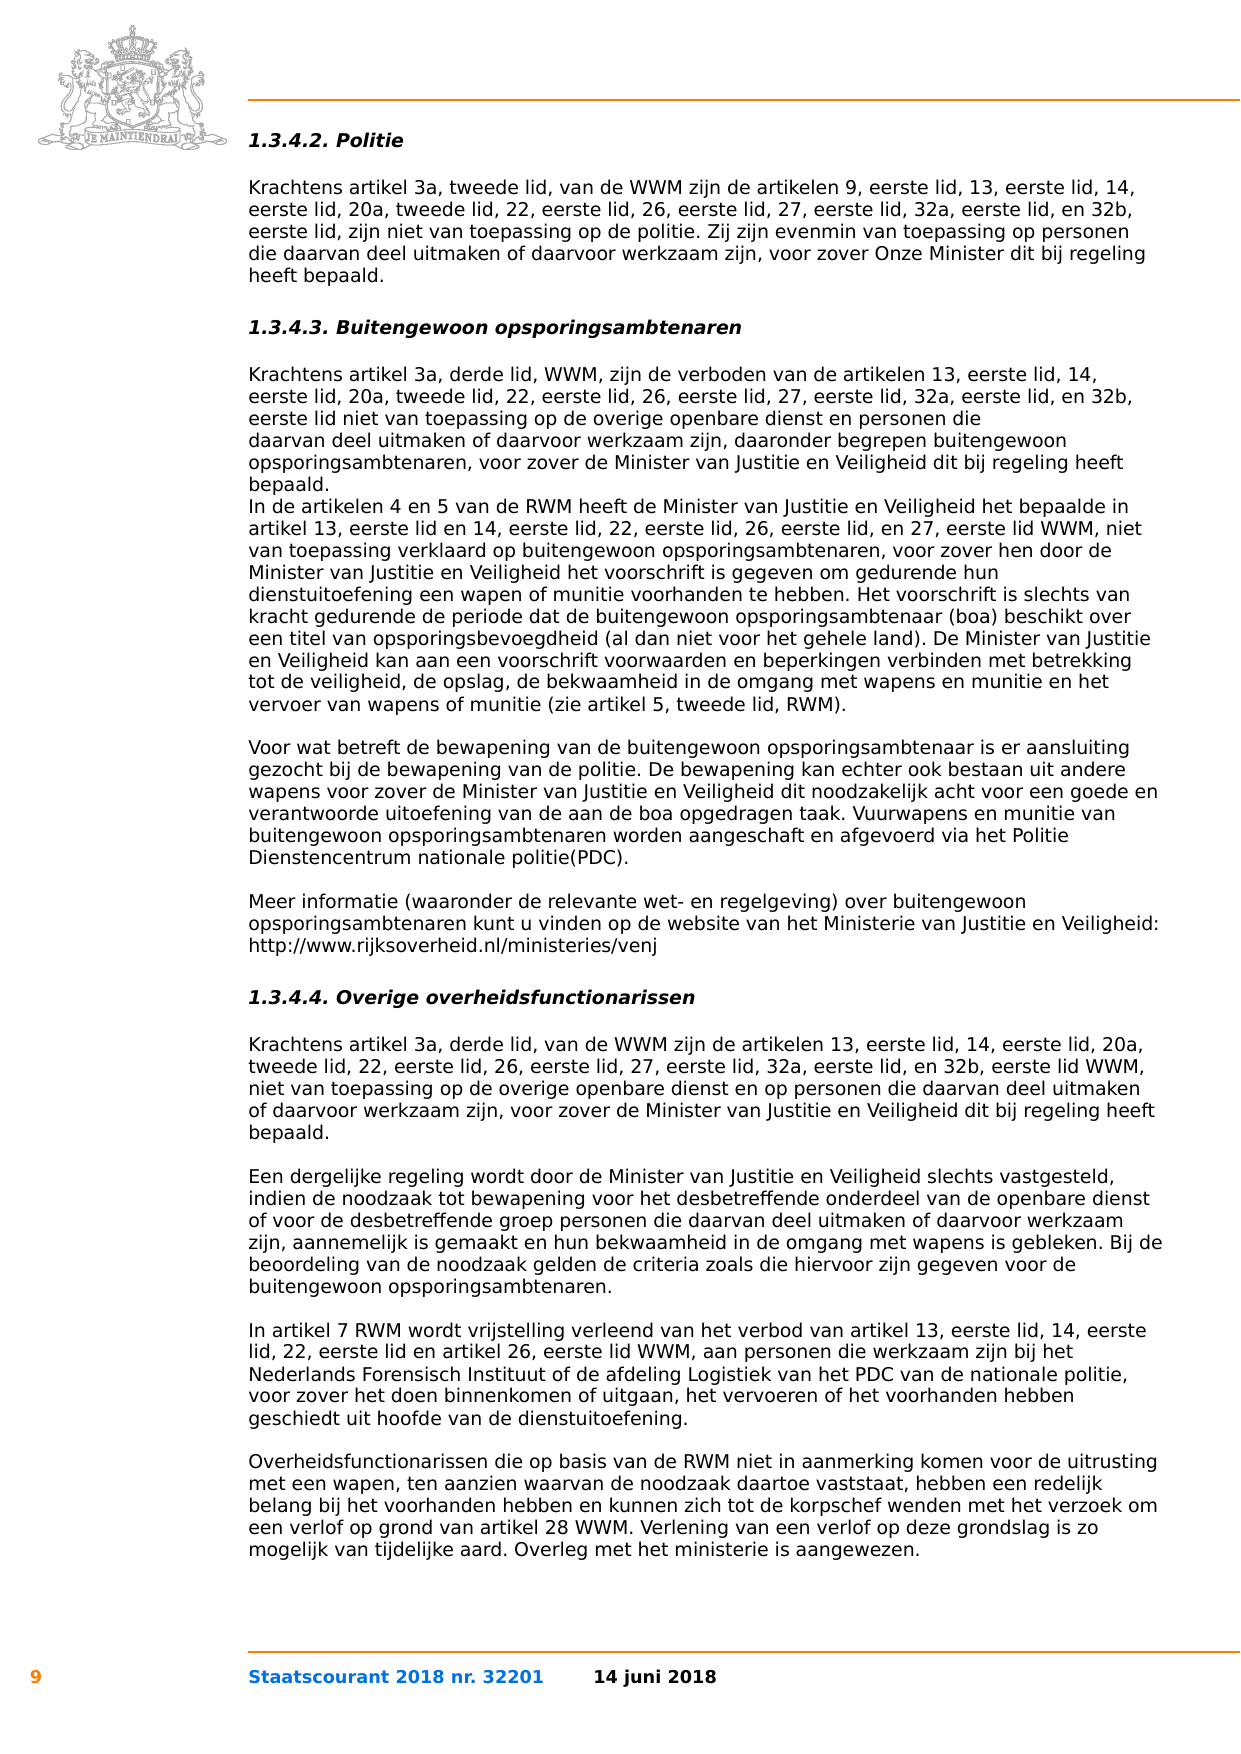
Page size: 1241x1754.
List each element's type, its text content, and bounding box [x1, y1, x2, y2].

text Krachtens artikel 3a, tweede lid, van de WWM zijn de artikelen 9, eerste lid, 13, eerste lid, 14, eerste lid, 20a, tweede lid, 22, eerste lid, 26, eerste lid, 27, eerste lid, 32a, eerste lid, en 32b, eerste lid, zijn niet van toepassing op de politie. Zij zijn evenmin van toepassing op personen die daarvan deel uitmaken of daarvoor werkzaam zijn, voor zover Onze Minister dit bij regeling heeft bepaald. [248, 177, 1163, 287]
subtitle 1.3.4.3. Buitengewoon opsporingsambtenaren [248, 317, 1163, 339]
text Overheidsfunctionarissen die op basis van de RWM niet in aanmerking komen voor de uitrusting met een wapen, ten aanzien waarvan de noodzaak daartoe vaststaat, hebben een redelijk belang bij het voorhanden hebben en kunnen zich tot de korpschef wenden met het verzoek om een verlof op grond van artikel 28 WWM. Verlening van een verlof op deze grondslag is zo mogelijk van tijdelijke aard. Overleg met het ministerie is aangewezen. [248, 1451, 1163, 1561]
text Voor wat betreft de bewapening van de buitengewoon opsporingsambtenaar is er aansluiting gezocht bij de bewapening van de politie. De bewapening kan echter ook bestaan uit andere wapens voor zover de Minister van Justitie en Veiligheid dit noodzakelijk acht voor een goede en verantwoorde uitoefening van de aan de boa opgedragen taak. Vuurwapens en munitie van buitengewoon opsporingsambtenaren worden aangeschaft en afgevoerd via het Politie Dienstencentrum nationale politie(PDC). [248, 737, 1163, 869]
text Krachtens artikel 3a, derde lid, WWM, zijn de verboden van de artikelen 13, eerste lid, 14, eerste lid, 20a, tweede lid, 22, eerste lid, 26, eerste lid, 27, eerste lid, 32a, eerste lid, en 32b, eerste lid niet van toepassing op de overige openbare dienst en personen die [248, 364, 1163, 430]
subtitle 1.3.4.4. Overige overheidsfunctionarissen [248, 987, 1163, 1009]
text Krachtens artikel 3a, derde lid, van de WWM zijn de artikelen 13, eerste lid, 14, eerste lid, 20a, tweede lid, 22, eerste lid, 26, eerste lid, 27, eerste lid, 32a, eerste lid, en 32b, eerste lid WWM, niet van toepassing op de overige openbare dienst en op personen die daarvan deel uitmaken of daarvoor werkzaam zijn, voor zover de Minister van Justitie en Veiligheid dit bij regeling heeft bepaald. [248, 1034, 1163, 1144]
subtitle 1.3.4.2. Politie [248, 130, 1163, 152]
text In de artikelen 4 en 5 van de RWM heeft de Minister van Justitie en Veiligheid het bepaalde in artikel 13, eerste lid en 14, eerste lid, 22, eerste lid, 26, eerste lid, en 27, eerste lid WWM, niet van toepassing verklaard op buitengewoon opsporingsambtenaren, voor zover hen door de Minister van Justitie en Veiligheid het voorschrift is gegeven om gedurende hun dienstuitoefening een wapen of munitie voorhanden te hebben. Het voorschrift is slechts van kracht gedurende de periode dat de buitengewoon opsporingsambtenaar (boa) beschikt over een titel van opsporingsbevoegdheid (al dan niet voor het gehele land). De Minister van Justitie en Veiligheid kan aan een voorschrift voorwaarden en beperkingen verbinden met betrekking tot de veiligheid, de opslag, de bekwaamheid in de omgang met wapens en munitie en het vervoer van wapens of munitie (zie artikel 5, tweede lid, RWM). [248, 496, 1163, 715]
text Meer informatie (waaronder de relevante wet- en regelgeving) over buitengewoon opsporingsambtenaren kunt u vinden op de website van het Ministerie van Justitie en Veiligheid: http://www.rijksoverheid.nl/ministeries/venj [248, 891, 1163, 957]
text Een dergelijke regeling wordt door de Minister van Justitie en Veiligheid slechts vastgesteld, indien de noodzaak tot bewapening voor het desbetreffende onderdeel van de openbare dienst of voor de desbetreffende groep personen die daarvan deel uitmaken of daarvoor werkzaam zijn, aannemelijk is gemaakt en hun bekwaamheid in de omgang met wapens is gebleken. Bij de beoordeling van de noodzaak gelden de criteria zoals die hiervoor zijn gegeven voor de buitengewoon opsporingsambtenaren. [248, 1166, 1163, 1298]
text daarvan deel uitmaken of daarvoor werkzaam zijn, daaronder begrepen buitengewoon opsporingsambtenaren, voor zover de Minister van Justitie en Veiligheid dit bij regeling heeft bepaald. [248, 430, 1163, 496]
picture [38, 25, 227, 150]
text In artikel 7 RWM wordt vrijstelling verleend van het verbod van artikel 13, eerste lid, 14, eerste lid, 22, eerste lid en artikel 26, eerste lid WWM, aan personen die werkzaam zijn bij het Nederlands Forensisch Instituut of de afdeling Logistiek van het PDC van de nationale politie, voor zover het doen binnenkomen of uitgaan, het vervoeren of het voorhanden hebben geschiedt uit hoofde van de dienstuitoefening. [248, 1319, 1163, 1429]
